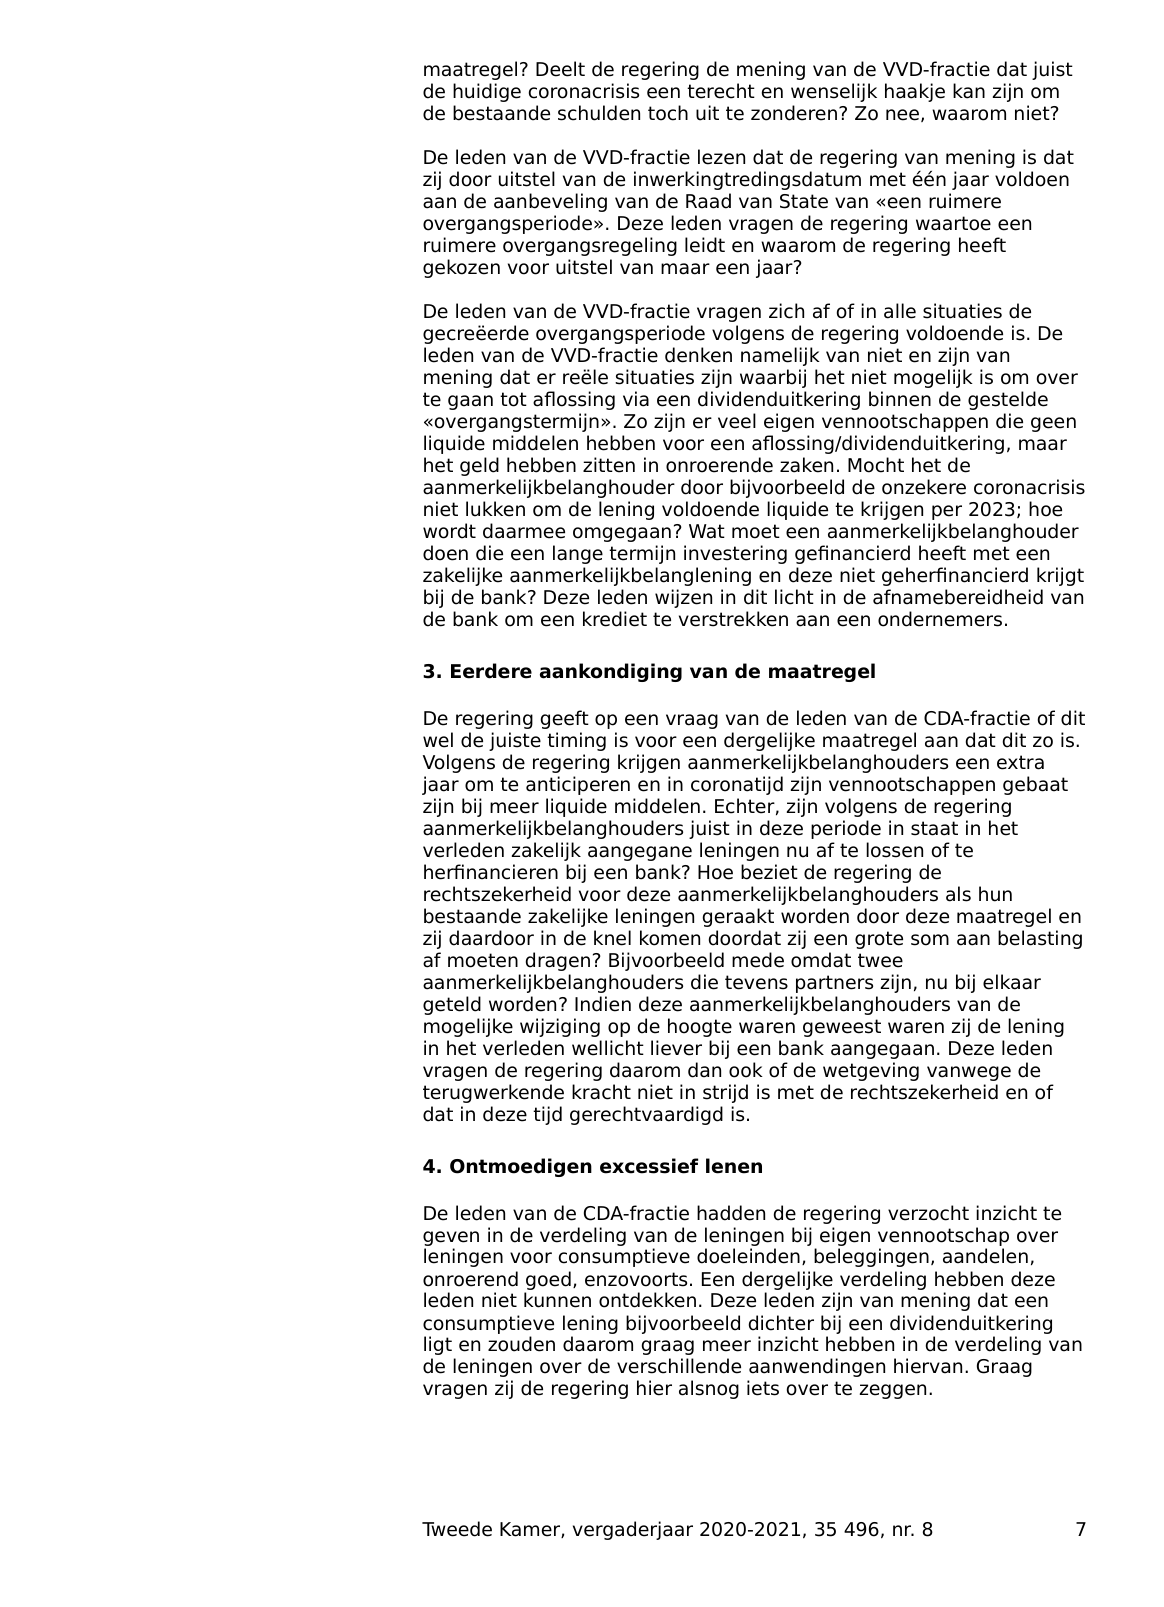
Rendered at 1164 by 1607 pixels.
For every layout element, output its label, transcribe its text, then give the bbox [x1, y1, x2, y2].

text De leden van de VVD-fractie vragen zich af of in alle situaties de gecreëerde overgangsperiode volgens de regering voldoende is. De leden van de VVD-fractie denken namelijk van niet en zijn van mening dat er reële situaties zijn waarbij het niet mogelijk is om over te gaan tot aflossing via een dividenduitkering binnen de gestelde «overgangstermijn». Zo zijn er veel eigen vennootschappen die geen liquide middelen hebben voor een aflossing/dividenduitkering, maar het geld hebben zitten in onroerende zaken. Mocht het de aanmerkelijkbelanghouder door bijvoorbeeld de onzekere coronacrisis niet lukken om de lening voldoende liquide te krijgen per 2023; hoe wordt daarmee omgegaan? Wat moet een aanmerkelijkbelanghouder doen die een lange termijn investering gefinancierd heeft met een zakelijke aanmerkelijkbelanglening en deze niet geherfinancierd krijgt bij de bank? Deze leden wijzen in dit licht in de afnamebereidheid van de bank om een krediet te verstrekken aan een ondernemers. [422, 301, 1087, 631]
text De leden van de VVD-fractie lezen dat de regering van mening is dat zij door uitstel van de inwerkingtredingsdatum met één jaar voldoen aan de aanbeveling van de Raad van State van «een ruimere overgangsperiode». Deze leden vragen de regering waartoe een ruimere overgangsregeling leidt en waarom de regering heeft gekozen voor uitstel van maar een jaar? [422, 147, 1087, 279]
text maatregel? Deelt de regering de mening van de VVD-fractie dat juist de huidige coronacrisis een terecht en wenselijk haakje kan zijn om de bestaande schulden toch uit te zonderen? Zo nee, waarom niet? [422, 59, 1087, 125]
text De leden van de CDA-fractie hadden de regering verzocht inzicht te geven in de verdeling van de leningen bij eigen vennootschap over leningen voor consumptieve doeleinden, beleggingen, aandelen, onroerend goed, enzovoorts. Een dergelijke verdeling hebben deze leden niet kunnen ontdekken. Deze leden zijn van mening dat een consumptieve lening bijvoorbeeld dichter bij een dividenduitkering ligt en zouden daarom graag meer inzicht hebben in de verdeling van de leningen over de verschillende aanwendingen hiervan. Graag vragen zij de regering hier alsnog iets over te zeggen. [422, 1202, 1087, 1400]
text De regering geeft op een vraag van de leden van de CDA-fractie of dit wel de juiste timing is voor een dergelijke maatregel aan dat dit zo is. Volgens de regering krijgen aanmerkelijkbelanghouders een extra jaar om te anticiperen en in coronatijd zijn vennootschappen gebaat zijn bij meer liquide middelen. Echter, zijn volgens de regering aanmerkelijkbelanghouders juist in deze periode in staat in het verleden zakelijk aangegane leningen nu af te lossen of te herfinancieren bij een bank? Hoe beziet de regering de rechtszekerheid voor deze aanmerkelijkbelanghouders als hun bestaande zakelijke leningen geraakt worden door deze maatregel en zij daardoor in de knel komen doordat zij een grote som aan belasting af moeten dragen? Bijvoorbeeld mede omdat twee aanmerkelijkbelanghouders die tevens partners zijn, nu bij elkaar geteld worden? Indien deze aanmerkelijkbelanghouders van de mogelijke wijziging op de hoogte waren geweest waren zij de lening in het verleden wellicht liever bij een bank aangegaan. Deze leden vragen de regering daarom dan ook of de wetgeving vanwege de terugwerkende kracht niet in strijd is met de rechtszekerheid en of dat in deze tijd gerechtvaardigd is. [422, 708, 1087, 1126]
subtitle 3. Eerdere aankondiging van de maatregel [422, 661, 1087, 683]
subtitle 4. Ontmoedigen excessief lenen [422, 1156, 1087, 1177]
